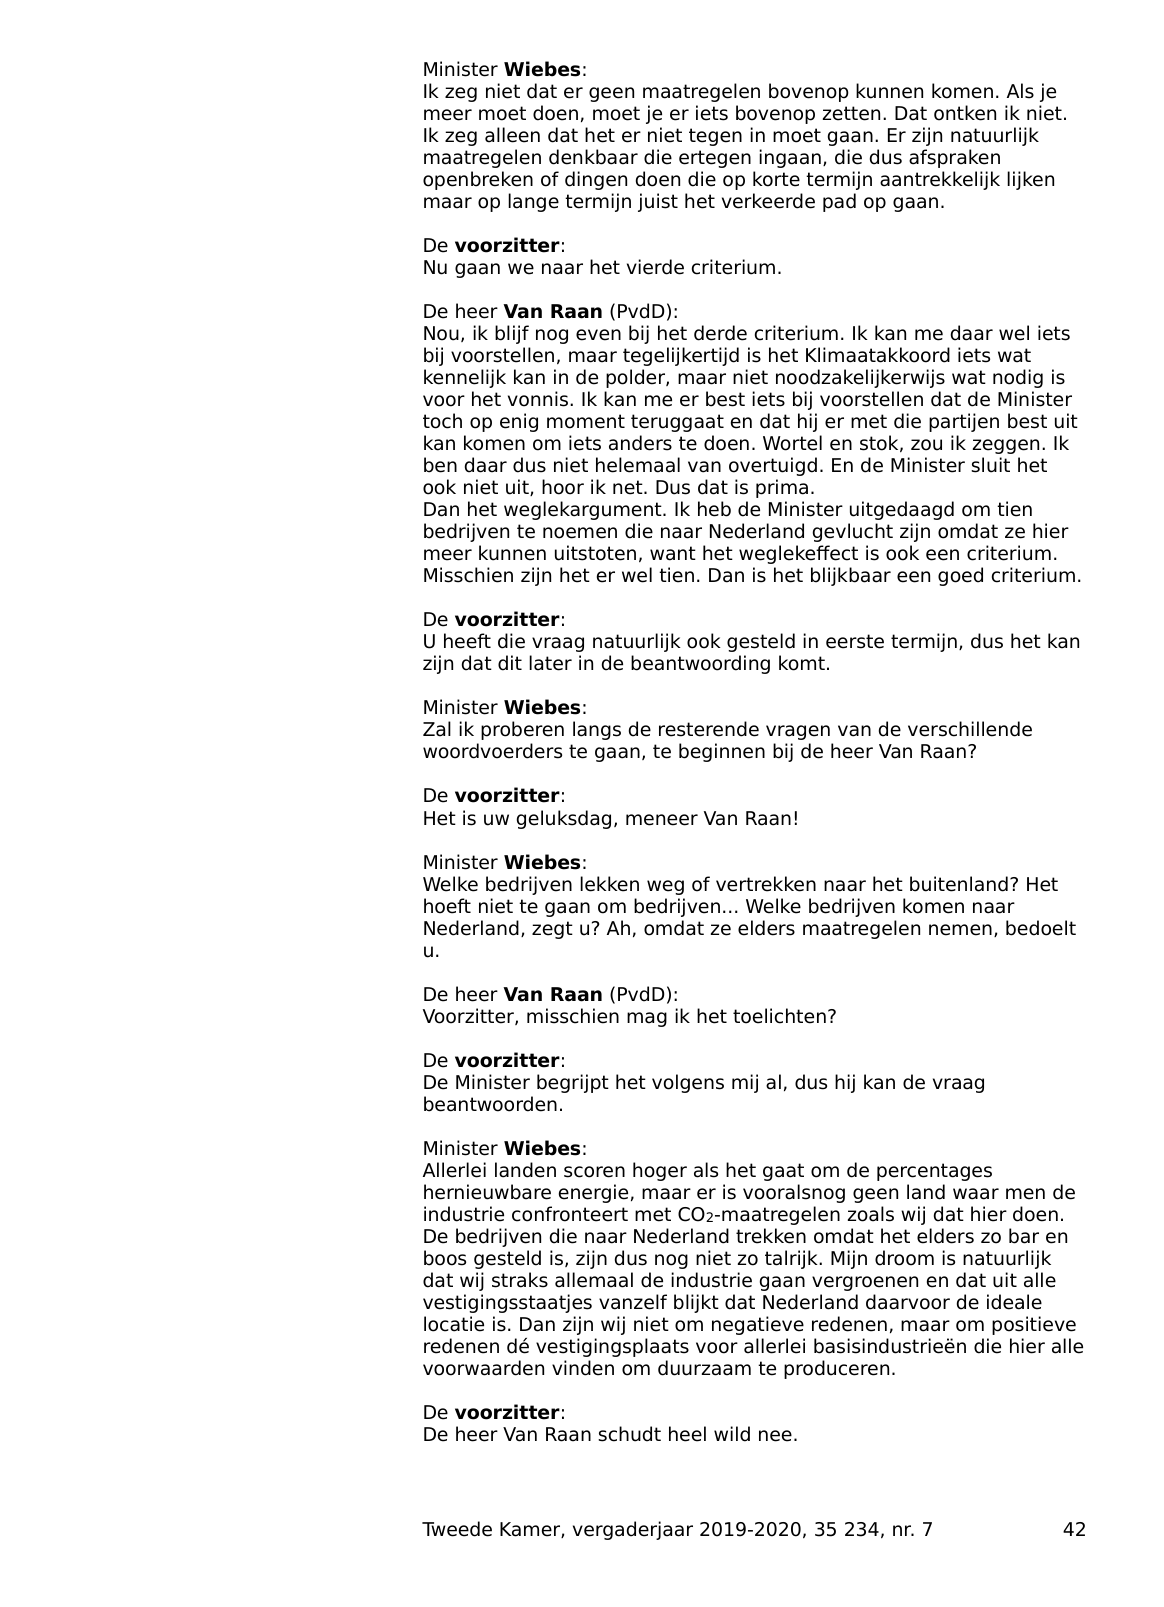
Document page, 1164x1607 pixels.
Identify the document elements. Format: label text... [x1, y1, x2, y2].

text De voorzitter: [422, 609, 1087, 631]
text De voorzitter: [422, 1050, 1087, 1072]
text Minister Wiebes: [422, 1138, 1087, 1160]
text Dan het weglekargument. Ik heb de Minister uitgedaagd om tien bedrijven te noemen die naar Nederland gevlucht zijn omdat ze hier meer kunnen uitstoten, want het weglekeffect is ook een criterium. Misschien zijn het er wel tien. Dan is het blijkbaar een goed criterium. [422, 499, 1087, 587]
text Ik zeg niet dat er geen maatregelen bovenop kunnen komen. Als je meer moet doen, moet je er iets bovenop zetten. Dat ontken ik niet. Ik zeg alleen dat het er niet tegen in moet gaan. Er zijn natuurlijk maatregelen denkbaar die ertegen ingaan, die dus afspraken openbreken of dingen doen die op korte termijn aantrekkelijk lijken maar op lange termijn juist het verkeerde pad op gaan. [422, 81, 1087, 213]
text Nou, ik blijf nog even bij het derde criterium. Ik kan me daar wel iets bij voorstellen, maar tegelijkertijd is het Klimaatakkoord iets wat kennelijk kan in de polder, maar niet noodzakelijkerwijs wat nodig is voor het vonnis. Ik kan me er best iets bij voorstellen dat de Minister toch op enig moment teruggaat en dat hij er met die partijen best uit kan komen om iets anders te doen. Wortel en stok, zou ik zeggen. Ik ben daar dus niet helemaal van overtuigd. En de Minister sluit het ook niet uit, hoor ik net. Dus dat is prima. [422, 323, 1087, 499]
text Welke bedrijven lekken weg of vertrekken naar het buitenland? Het hoeft niet te gaan om bedrijven... Welke bedrijven komen naar Nederland, zegt u? Ah, omdat ze elders maatregelen nemen, bedoelt u. [422, 873, 1087, 961]
text Minister Wiebes: [422, 852, 1087, 873]
text Zal ik proberen langs de resterende vragen van de verschillende woordvoerders te gaan, te beginnen bij de heer Van Raan? [422, 719, 1087, 763]
text De voorzitter: [422, 235, 1087, 257]
text U heeft die vraag natuurlijk ook gesteld in eerste termijn, dus het kan zijn dat dit later in de beantwoording komt. [422, 631, 1087, 675]
text De heer Van Raan (PvdD): [422, 984, 1087, 1006]
text Minister Wiebes: [422, 59, 1087, 81]
text De heer Van Raan (PvdD): [422, 301, 1087, 323]
text Minister Wiebes: [422, 697, 1087, 719]
text Voorzitter, misschien mag ik het toelichten? [422, 1006, 1087, 1028]
text Het is uw geluksdag, meneer Van Raan! [422, 807, 1087, 829]
text Nu gaan we naar het vierde criterium. [422, 257, 1087, 279]
text De Minister begrijpt het volgens mij al, dus hij kan de vraag beantwoorden. [422, 1072, 1087, 1116]
text De voorzitter: [422, 785, 1087, 807]
text De heer Van Raan schudt heel wild nee. [422, 1424, 1087, 1446]
text Allerlei landen scoren hoger als het gaat om de percentages hernieuwbare energie, maar er is vooralsnog geen land waar men de industrie confronteert met CO2-maatregelen zoals wij dat hier doen. De bedrijven die naar Nederland trekken omdat het elders zo bar en boos gesteld is, zijn dus nog niet zo talrijk. Mijn droom is natuurlijk dat wij straks allemaal de industrie gaan vergroenen en dat uit alle vestigingsstaatjes vanzelf blijkt dat Nederland daarvoor de ideale locatie is. Dan zijn wij niet om negatieve redenen, maar om positieve redenen dé vestigingsplaats voor allerlei basisindustrieën die hier alle voorwaarden vinden om duurzaam te produceren. [422, 1160, 1087, 1380]
text De voorzitter: [422, 1402, 1087, 1424]
